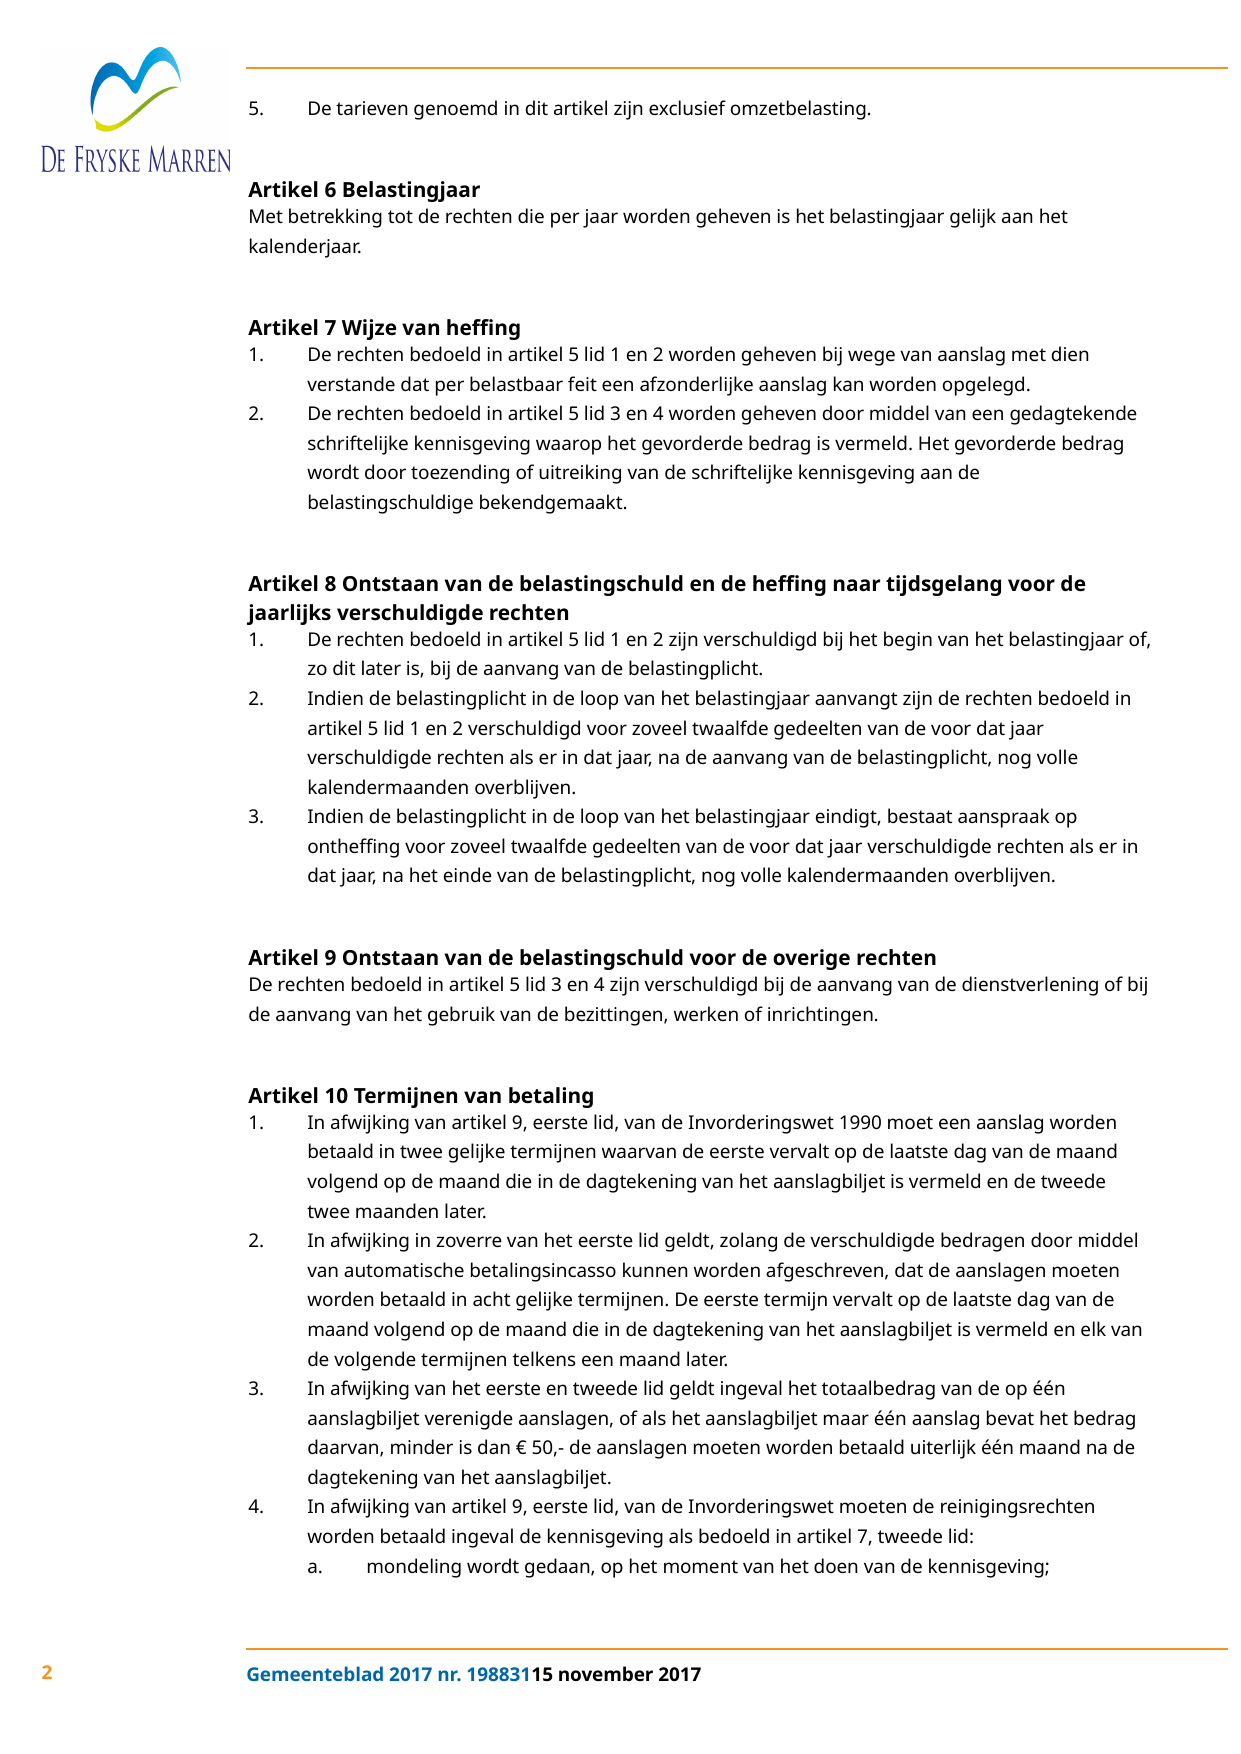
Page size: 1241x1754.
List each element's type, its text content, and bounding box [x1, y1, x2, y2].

text De rechten bedoeld in artikel 5 lid 3 en 4 zijn verschuldigd bij de aanvang van de dienstverlening of bij de aanvang van het gebruik van de bezittingen, werken of inrichtingen. [248, 971, 1152, 1026]
text Artikel 6 Belastingjaar [248, 175, 1152, 203]
list In afwijking van artikel 9, eerste lid, van de Invorderingswet moeten de reinigingsrechten worden betaald ingeval de kennisgeving als bedoeld in artikel 7, tweede lid: [248, 1494, 1152, 1549]
text Artikel 9 Ontstaan van de belastingschuld voor de overige rechten [248, 943, 1152, 971]
text Artikel 8 Ontstaan van de belastingschuld en de heffing naar tijdsgelang voor de jaarlijks verschuldigde rechten [248, 569, 1152, 626]
list In afwijking in zoverre van het eerste lid geldt, zolang de verschuldigde bedragen door middel van automatische betalingsincasso kunnen worden afgeschreven, dat de aanslagen moeten worden betaald in acht gelijke termijnen. De eerste termijn vervalt op de laatste dag van de maand volgend op de maand die in de dagtekening van het aanslagbiljet is vermeld en elk van de volgende termijnen telkens een maand later. [248, 1227, 1152, 1372]
list In afwijking van het eerste en tweede lid geldt ingeval het totaalbedrag van de op één aanslagbiljet verenigde aanslagen, of als het aanslagbiljet maar één aanslag bevat het bedrag daarvan, minder is dan € 50,- de aanslagen moeten worden betaald uiterlijk één maand na de dagtekening van het aanslagbiljet. [248, 1375, 1152, 1490]
picture [41, 47, 231, 172]
list De tarieven genoemd in dit artikel zijn exclusief omzetbelasting. [248, 95, 1152, 121]
list De rechten bedoeld in artikel 5 lid 3 en 4 worden geheven door middel van een gedagtekende schriftelijke kennisgeving waarop het gevorderde bedrag is vermeld. Het gevorderde bedrag wordt door toezending of uitreiking van de schriftelijke kennisgeving aan de belastingschuldige bekendgemaakt. [248, 400, 1152, 515]
list mondeling wordt gedaan, op het moment van het doen van de kennisgeving; [307, 1553, 1152, 1579]
list Indien de belastingplicht in de loop van het belastingjaar eindigt, bestaat aanspraak op ontheffing voor zoveel twaalfde gedeelten van de voor dat jaar verschuldigde rechten als er in dat jaar, na het einde van de belastingplicht, nog volle kalendermaanden overblijven. [248, 803, 1152, 888]
text Artikel 7 Wijze van heffing [248, 313, 1152, 341]
list Indien de belastingplicht in de loop van het belastingjaar aanvangt zijn de rechten bedoeld in artikel 5 lid 1 en 2 verschuldigd voor zoveel twaalfde gedeelten van de voor dat jaar verschuldigde rechten als er in dat jaar, na de aanvang van de belastingplicht, nog volle kalendermaanden overblijven. [248, 685, 1152, 800]
text Met betrekking tot de rechten die per jaar worden geheven is het belastingjaar gelijk aan het kalenderjaar. [248, 203, 1152, 258]
text Artikel 10 Termijnen van betaling [248, 1081, 1152, 1109]
list In afwijking van artikel 9, eerste lid, van de Invorderingswet 1990 moet een aanslag worden betaald in twee gelijke termijnen waarvan de eerste vervalt op de laatste dag van de maand volgend op de maand die in de dagtekening van het aanslagbiljet is vermeld en de tweede twee maanden later. [248, 1109, 1152, 1224]
list De rechten bedoeld in artikel 5 lid 1 en 2 worden geheven bij wege van aanslag met dien verstande dat per belastbaar feit een afzonderlijke aanslag kan worden opgelegd. [248, 341, 1152, 397]
list De rechten bedoeld in artikel 5 lid 1 en 2 zijn verschuldigd bij het begin van het belastingjaar of, zo dit later is, bij de aanvang van de belastingplicht. [248, 626, 1152, 681]
